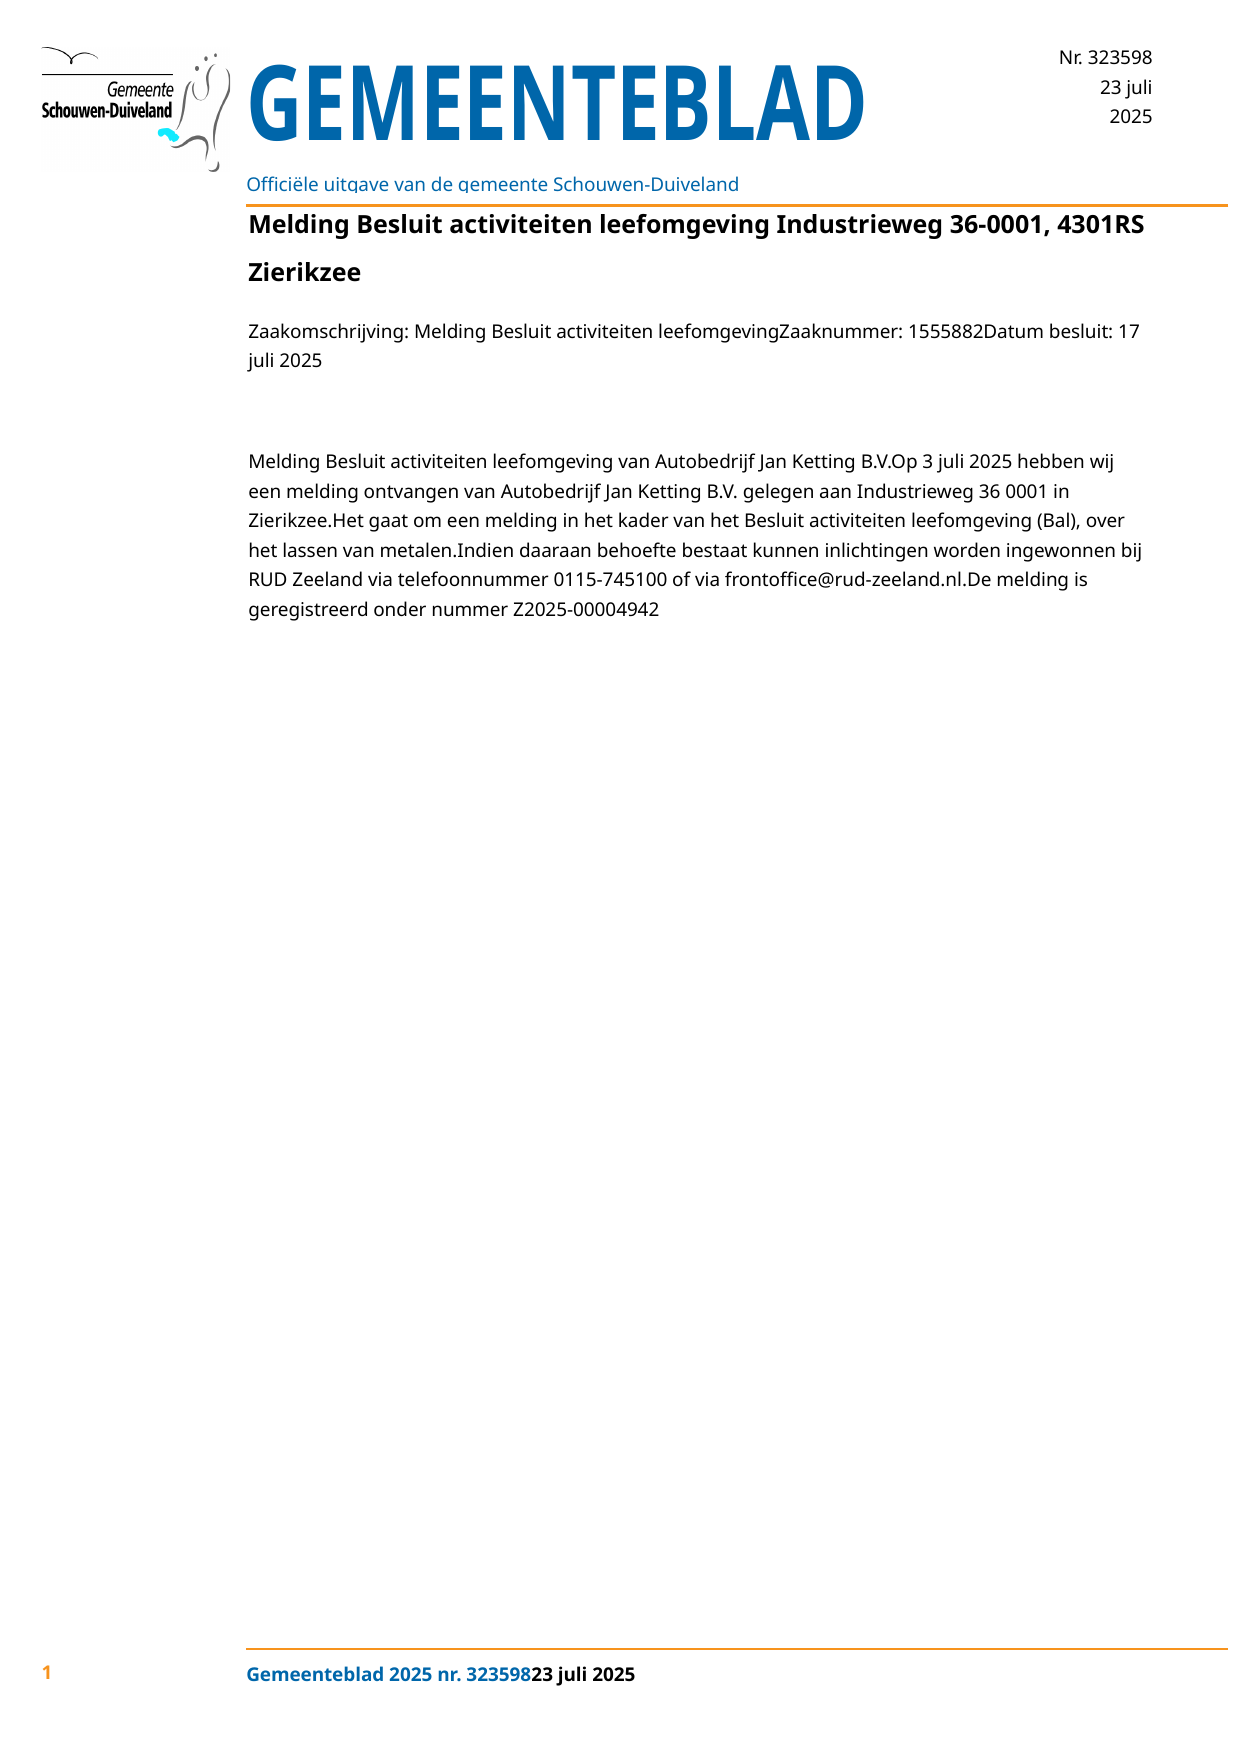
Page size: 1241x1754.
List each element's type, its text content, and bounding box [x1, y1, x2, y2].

text Zaakomschrijving: Melding Besluit activiteiten leefomgevingZaaknummer: 1555882Datum besluit: 17 juli 2025 [248, 318, 1152, 373]
text Melding Besluit activiteiten leefomgeving Industrieweg 36-0001, 4301RS Zierikzee [248, 207, 1152, 288]
picture [41, 47, 231, 172]
text Melding Besluit activiteiten leefomgeving van Autobedrijf Jan Ketting B.V.Op 3 juli 2025 hebben wij een melding ontvangen van Autobedrijf Jan Ketting B.V. gelegen aan Industrieweg 36 0001 in Zierikzee.Het gaat om een melding in het kader van het Besluit activiteiten leefomgeving (Bal), over het lassen van metalen.Indien daaraan behoefte bestaat kunnen inlichtingen worden ingewonnen bij RUD Zeeland via telefoonnummer 0115-745100 of via frontoffice@rud-zeeland.nl.De melding is geregistreerd onder nummer Z2025-00004942 [248, 448, 1152, 622]
